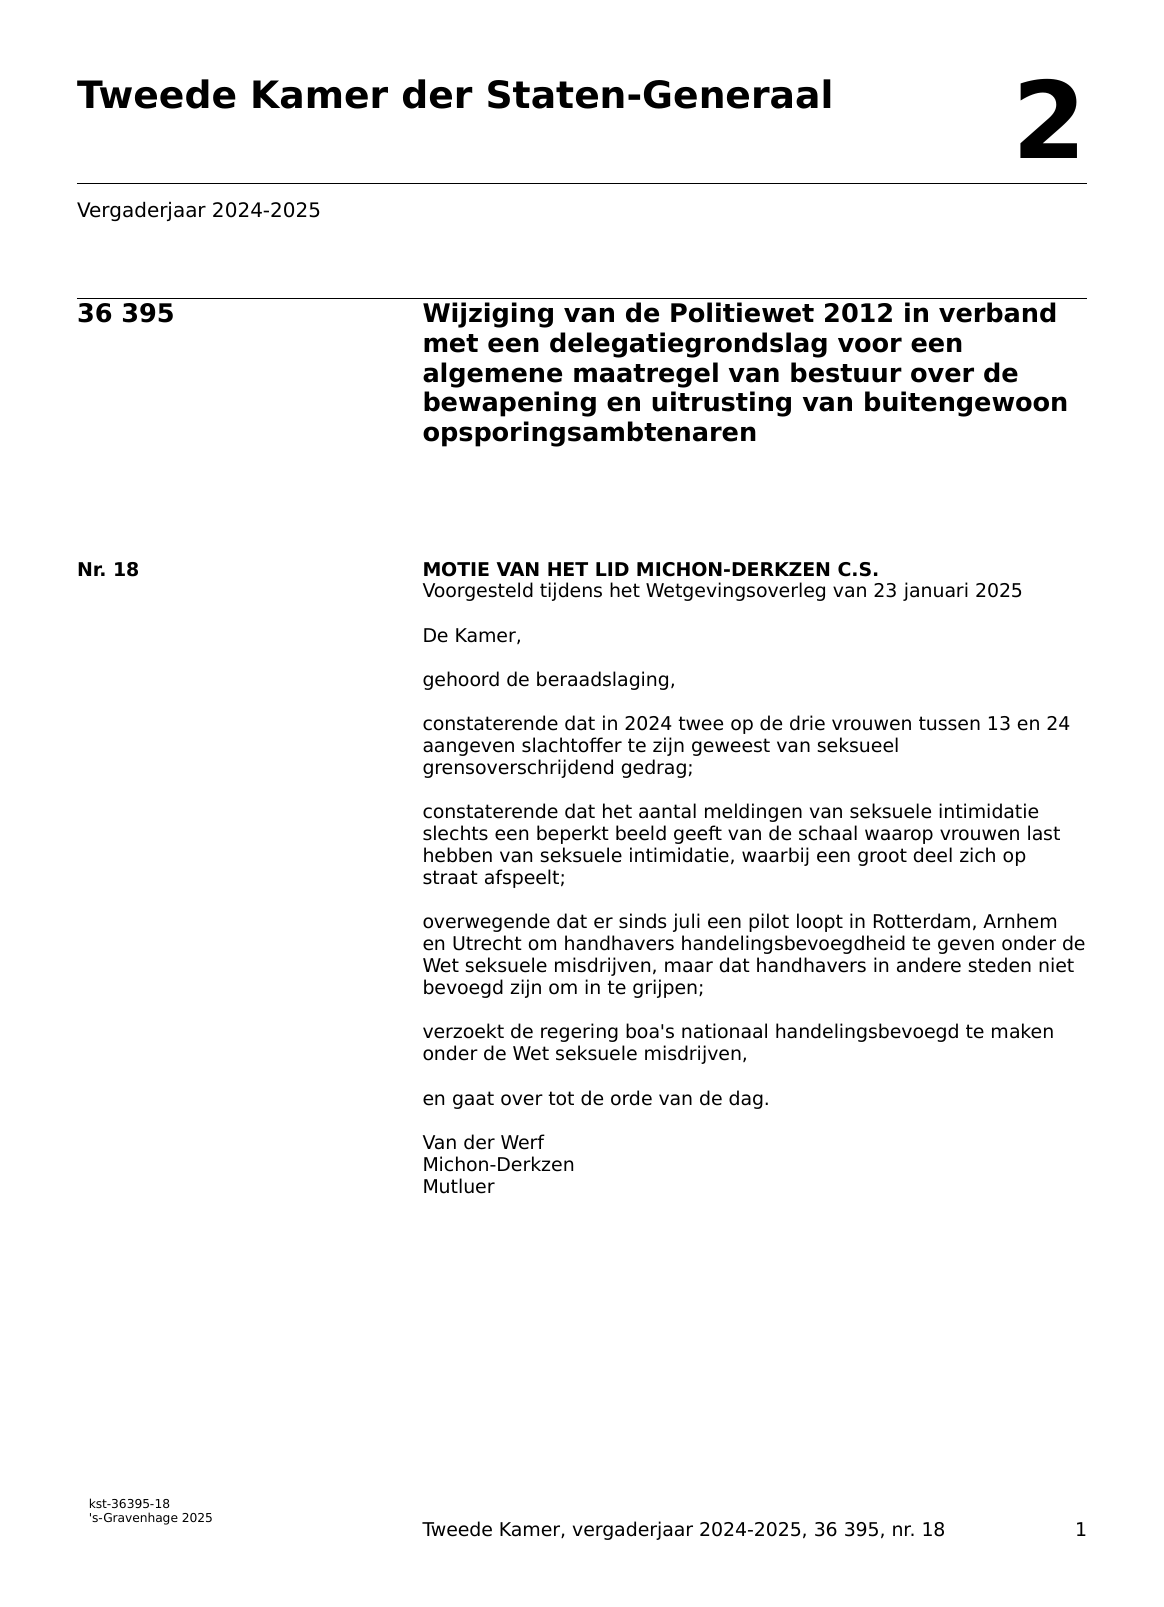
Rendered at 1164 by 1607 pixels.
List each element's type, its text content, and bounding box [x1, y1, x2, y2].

subtitle Nr. 18 MOTIE VAN HET LID MICHON-DERKZEN C.S. [77, 558, 1087, 580]
subtitle 36 395 Wijziging van de Politiewet 2012 in verband met een delegatiegrondslag voor een algemene maatregel van bestuur over de bewapening en uitrusting van buitengewoon opsporingsambtenaren [77, 299, 1087, 447]
text 's-Gravenhage 2025 [88, 1511, 323, 1525]
text constaterende dat in 2024 twee op de drie vrouwen tussen 13 en 24 aangeven slachtoffer te zijn geweest van seksueel grensoverschrijdend gedrag; [422, 713, 1087, 779]
table_cell Vergaderjaar 2024-2025 [77, 184, 1087, 298]
text constaterende dat het aantal meldingen van seksuele intimidatie slechts een beperkt beeld geeft van de schaal waarop vrouwen last hebben van seksuele intimidatie, waarbij een groot deel zich op straat afspeelt; [422, 801, 1087, 889]
table_header 2 [886, 59, 1087, 183]
text Mutluer [422, 1176, 1087, 1197]
text Van der Werf [422, 1132, 1087, 1153]
text en gaat over tot de orde van de dag. [422, 1087, 1087, 1109]
table_header Tweede Kamer der Staten-Generaal [77, 59, 886, 183]
text Michon-Derkzen [422, 1153, 1087, 1176]
text verzoekt de regering boa's nationaal handelingsbevoegd te maken onder de Wet seksuele misdrijven, [422, 1021, 1087, 1065]
text kst-36395-18 [88, 1497, 323, 1511]
text Voorgesteld tijdens het Wetgevingsoverleg van 23 januari 2025 [422, 580, 1087, 602]
text De Kamer, [422, 624, 1087, 647]
text gehoord de beraadslaging, [422, 669, 1087, 691]
text overwegende dat er sinds juli een pilot loopt in Rotterdam, Arnhem en Utrecht om handhavers handelingsbevoegdheid te geven onder de Wet seksuele misdrijven, maar dat handhavers in andere steden niet bevoegd zijn om in te grijpen; [422, 911, 1087, 999]
